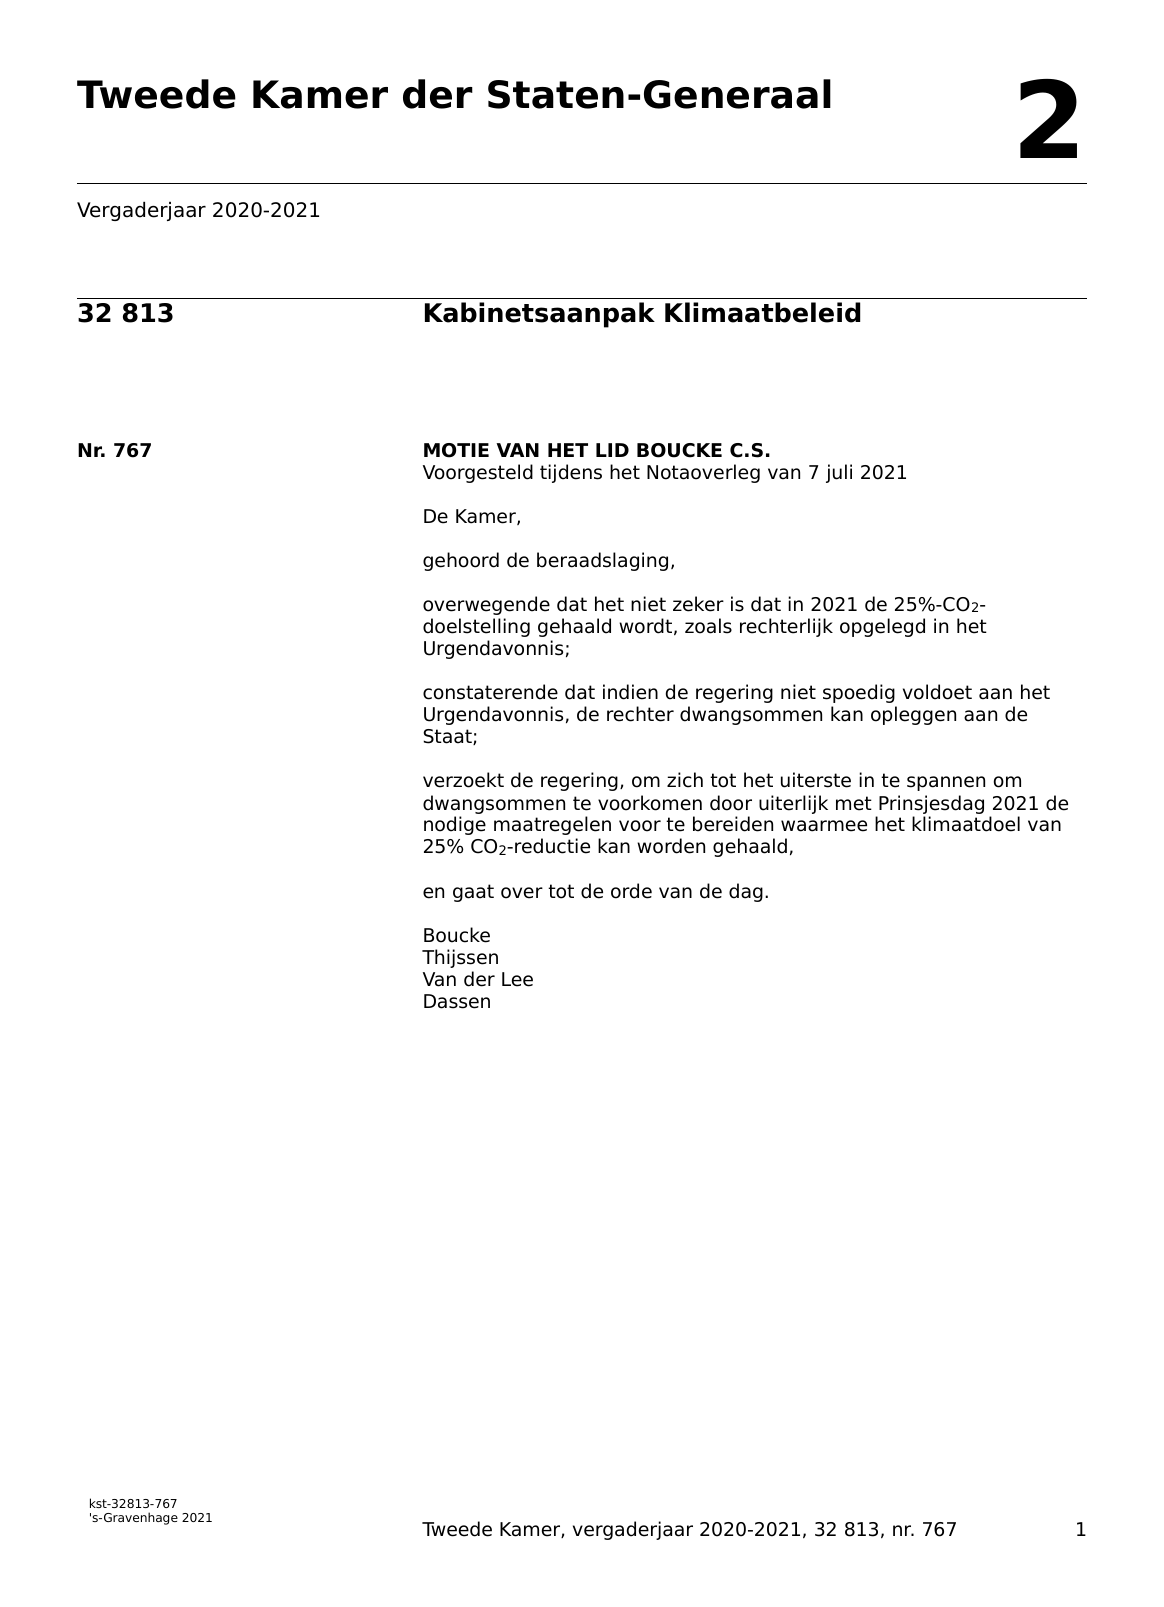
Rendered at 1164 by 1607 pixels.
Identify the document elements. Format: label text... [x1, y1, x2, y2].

text Dassen [422, 991, 1087, 1013]
text 's-Gravenhage 2021 [88, 1511, 323, 1525]
text en gaat over tot de orde van de dag. [422, 881, 1087, 902]
text kst-32813-767 [88, 1497, 323, 1511]
text De Kamer, [422, 506, 1087, 528]
text gehoord de beraadslaging, [422, 550, 1087, 572]
table_header 2 [886, 59, 1087, 183]
subtitle 32 813 Kabinetsaanpak Klimaatbeleid [77, 299, 1087, 329]
table_cell Vergaderjaar 2020-2021 [77, 184, 1087, 298]
text Voorgesteld tijdens het Notaoverleg van 7 juli 2021 [422, 462, 1087, 484]
text constaterende dat indien de regering niet spoedig voldoet aan het Urgendavonnis, de rechter dwangsommen kan opleggen aan de Staat; [422, 682, 1087, 748]
subtitle Nr. 767 MOTIE VAN HET LID BOUCKE C.S. [77, 440, 1087, 462]
text Boucke [422, 925, 1087, 947]
text overwegende dat het niet zeker is dat in 2021 de 25%-CO2-doelstelling gehaald wordt, zoals rechterlijk opgelegd in het Urgendavonnis; [422, 594, 1087, 660]
text Van der Lee [422, 969, 1087, 991]
text verzoekt de regering, om zich tot het uiterste in te spannen om dwangsommen te voorkomen door uiterlijk met Prinsjesdag 2021 de nodige maatregelen voor te bereiden waarmee het klimaatdoel van 25% CO2-reductie kan worden gehaald, [422, 770, 1087, 858]
table_header Tweede Kamer der Staten-Generaal [77, 59, 886, 183]
text Thijssen [422, 947, 1087, 969]
